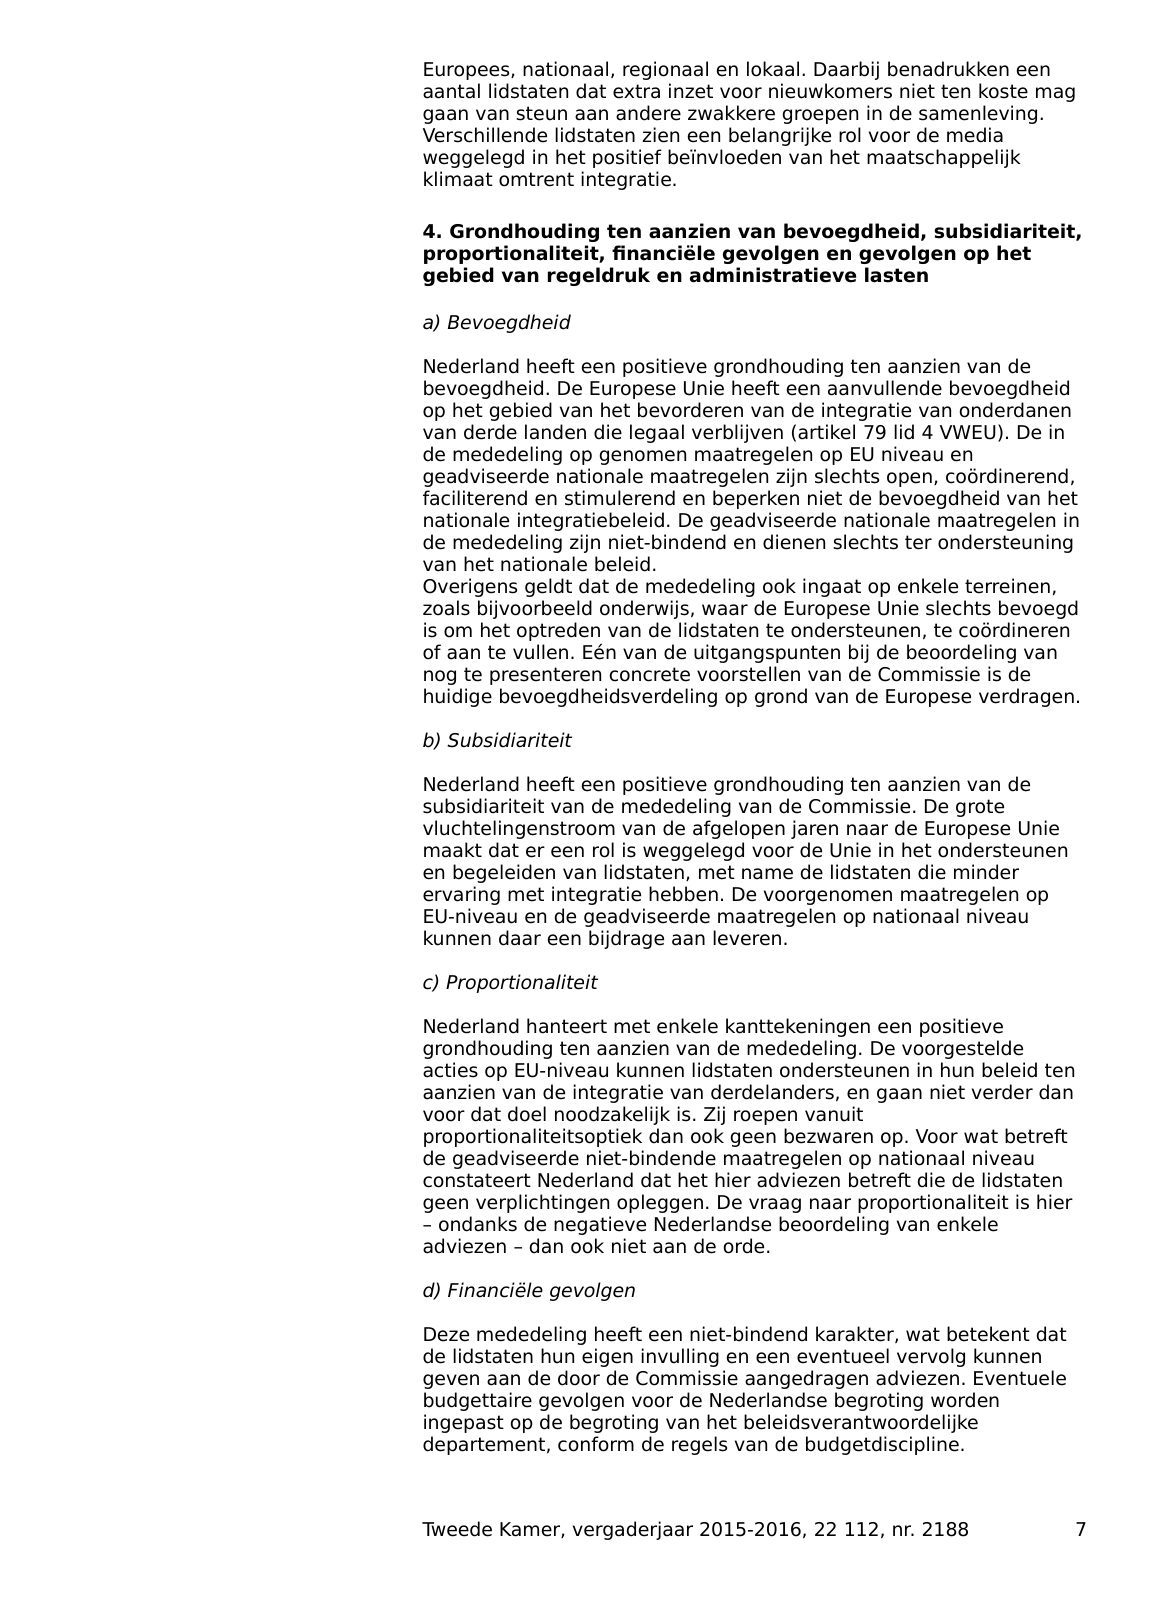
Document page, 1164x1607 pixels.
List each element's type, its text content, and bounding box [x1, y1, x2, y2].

subtitle a) Bevoegdheid [422, 312, 1087, 334]
text Nederland heeft een positieve grondhouding ten aanzien van de bevoegdheid. De Europese Unie heeft een aanvullende bevoegdheid op het gebied van het bevorderen van de integratie van onderdanen van derde landen die legaal verblijven (artikel 79 lid 4 VWEU). De in de mededeling op genomen maatregelen op EU niveau en geadviseerde nationale maatregelen zijn slechts open, coördinerend, faciliterend en stimulerend en beperken niet de bevoegdheid van het nationale integratiebeleid. De geadviseerde nationale maatregelen in de mededeling zijn niet-bindend en dienen slechts ter ondersteuning van het nationale beleid. [422, 356, 1087, 576]
text Overigens geldt dat de mededeling ook ingaat op enkele terreinen, zoals bijvoorbeeld onderwijs, waar de Europese Unie slechts bevoegd is om het optreden van de lidstaten te ondersteunen, te coördineren of aan te vullen. Eén van de uitgangspunten bij de beoordeling van nog te presenteren concrete voorstellen van de Commissie is de huidige bevoegdheidsverdeling op grond van de Europese verdragen. [422, 576, 1087, 708]
subtitle d) Financiële gevolgen [422, 1280, 1087, 1302]
text Nederland heeft een positieve grondhouding ten aanzien van de subsidiariteit van de mededeling van de Commissie. De grote vluchtelingenstroom van de afgelopen jaren naar de Europese Unie maakt dat er een rol is weggelegd voor de Unie in het ondersteunen en begeleiden van lidstaten, met name de lidstaten die minder ervaring met integratie hebben. De voorgenomen maatregelen op EU-niveau en de geadviseerde maatregelen op nationaal niveau kunnen daar een bijdrage aan leveren. [422, 774, 1087, 950]
subtitle 4. Grondhouding ten aanzien van bevoegdheid, subsidiariteit, proportionaliteit, financiële gevolgen en gevolgen op het gebied van regeldruk en administratieve lasten [422, 221, 1087, 287]
text Deze mededeling heeft een niet-bindend karakter, wat betekent dat de lidstaten hun eigen invulling en een eventueel vervolg kunnen geven aan de door de Commissie aangedragen adviezen. Eventuele budgettaire gevolgen voor de Nederlandse begroting worden ingepast op de begroting van het beleidsverantwoordelijke departement, conform de regels van de budgetdiscipline. [422, 1324, 1087, 1456]
text Europees, nationaal, regionaal en lokaal. Daarbij benadrukken een aantal lidstaten dat extra inzet voor nieuwkomers niet ten koste mag gaan van steun aan andere zwakkere groepen in de samenleving. Verschillende lidstaten zien een belangrijke rol voor de media weggelegd in het positief beïnvloeden van het maatschappelijk klimaat omtrent integratie. [422, 59, 1087, 191]
subtitle c) Proportionaliteit [422, 972, 1087, 994]
text Nederland hanteert met enkele kanttekeningen een positieve grondhouding ten aanzien van de mededeling. De voorgestelde acties op EU-niveau kunnen lidstaten ondersteunen in hun beleid ten aanzien van de integratie van derdelanders, en gaan niet verder dan voor dat doel noodzakelijk is. Zij roepen vanuit proportionaliteitsoptiek dan ook geen bezwaren op. Voor wat betreft de geadviseerde niet-bindende maatregelen op nationaal niveau constateert Nederland dat het hier adviezen betreft die de lidstaten geen verplichtingen opleggen. De vraag naar proportionaliteit is hier – ondanks de negatieve Nederlandse beoordeling van enkele adviezen – dan ook niet aan de orde. [422, 1016, 1087, 1258]
subtitle b) Subsidiariteit [422, 730, 1087, 752]
